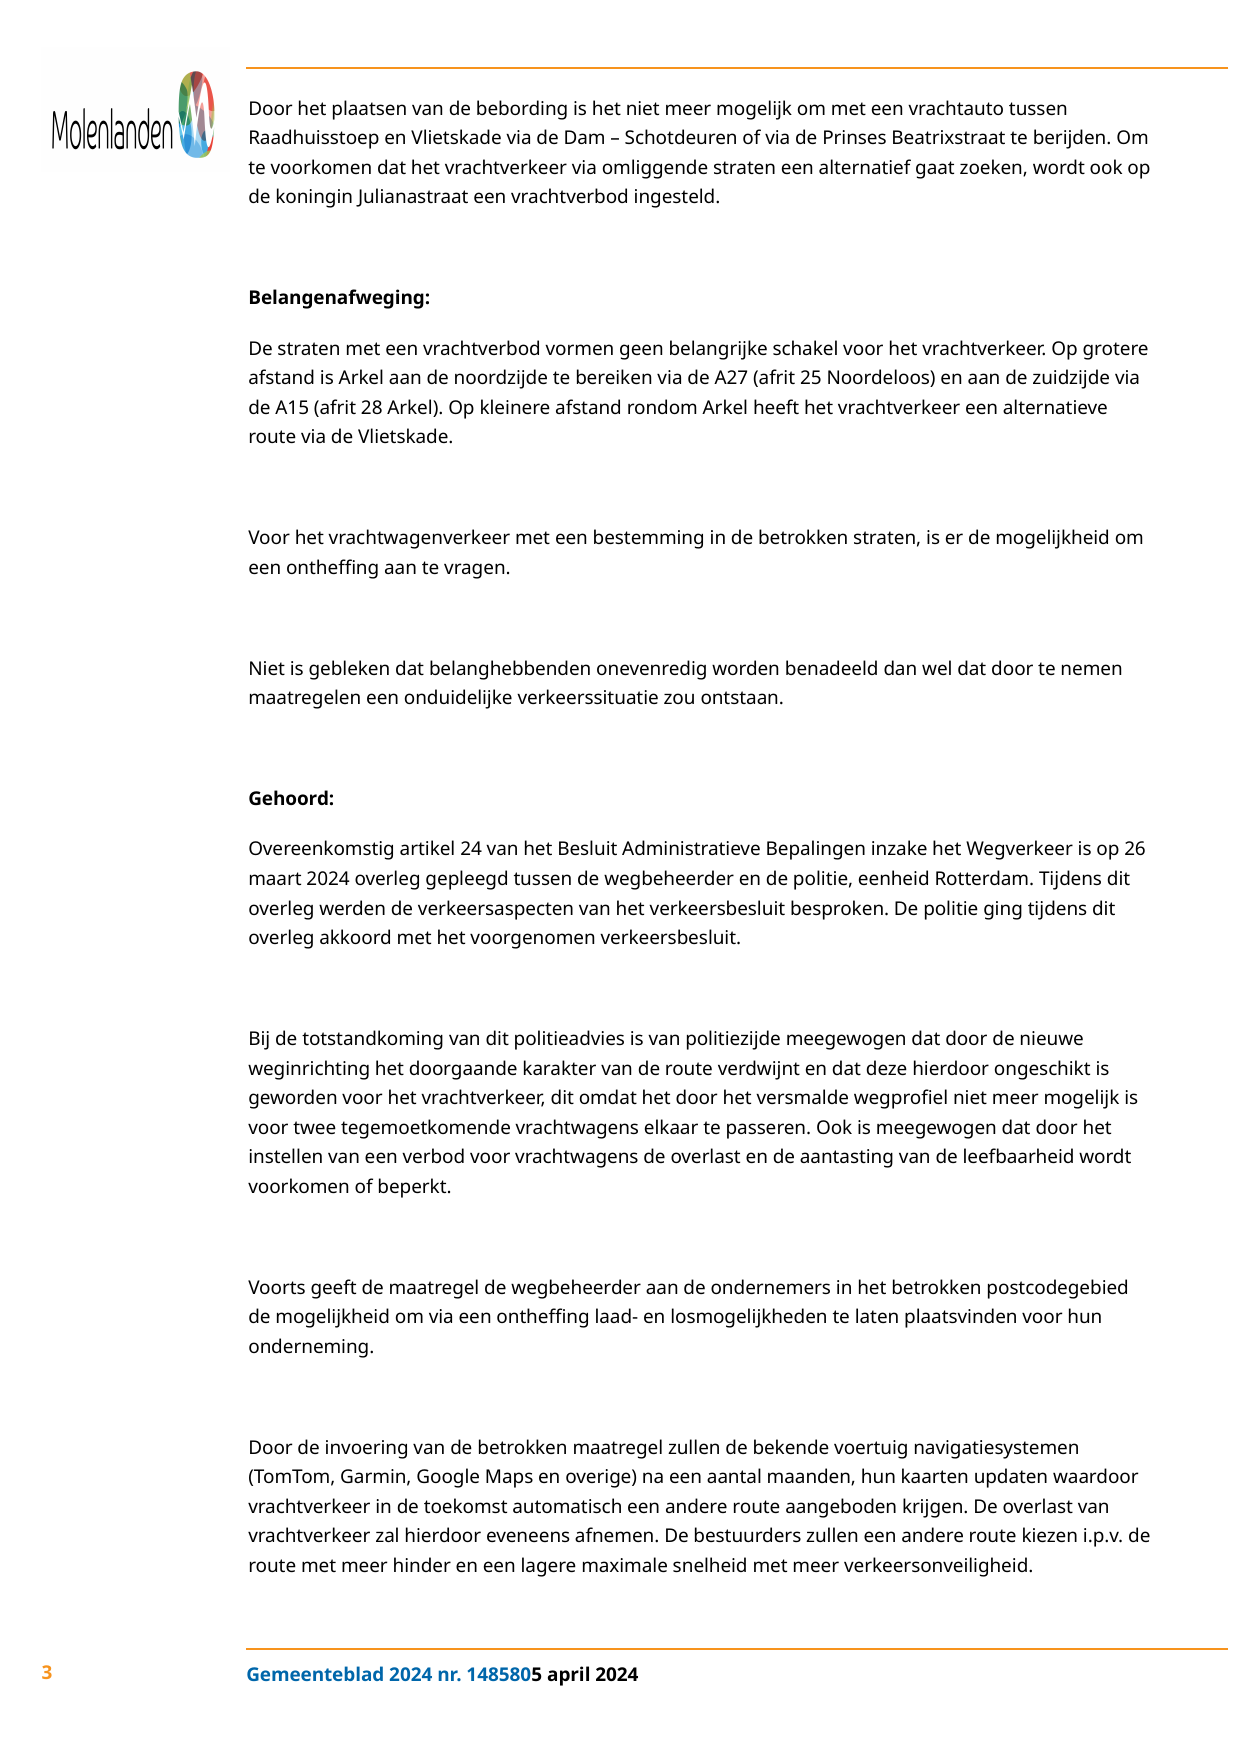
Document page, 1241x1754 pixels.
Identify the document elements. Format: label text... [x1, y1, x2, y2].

text Gehoord: [248, 785, 1152, 811]
text Door de invoering van de betrokken maatregel zullen de bekende voertuig navigatiesystemen (TomTom, Garmin, Google Maps en overige) na een aantal maanden, hun kaarten updaten waardoor vrachtverkeer in de toekomst automatisch een andere route aangeboden krijgen. De overlast van vrachtverkeer zal hierdoor eveneens afnemen. De bestuurders zullen een andere route kiezen i.p.v. de route met meer hinder en een lagere maximale snelheid met meer verkeersonveiligheid. [248, 1434, 1152, 1578]
text Door het plaatsen van de bebording is het niet meer mogelijk om met een vrachtauto tussen Raadhuisstoep en Vlietskade via de Dam – Schotdeuren of via de Prinses Beatrixstraat te berijden. Om te voorkomen dat het vrachtverkeer via omliggende straten een alternatief gaat zoeken, wordt ook op de koningin Julianastraat een vrachtverbod ingesteld. [248, 95, 1152, 209]
text Voor het vrachtwagenverkeer met een bestemming in de betrokken straten, is er de mogelijkheid om een ontheffing aan te vragen. [248, 524, 1152, 580]
text Belangenafweging: [248, 284, 1152, 310]
picture [41, 47, 231, 172]
text Voorts geeft de maatregel de wegbeheerder aan de ondernemers in het betrokken postcodegebied de mogelijkheid om via een ontheffing laad- en losmogelijkheden te laten plaatsvinden voor hun onderneming. [248, 1274, 1152, 1359]
text Overeenkomstig artikel 24 van het Besluit Administratieve Bepalingen inzake het Wegverkeer is op 26 maart 2024 overleg gepleegd tussen de wegbeheerder en de politie, eenheid Rotterdam. Tijdens dit overleg werden de verkeersaspecten van het verkeersbesluit besproken. De politie ging tijdens dit overleg akkoord met het voorgenomen verkeersbesluit. [248, 836, 1152, 950]
text Niet is gebleken dat belanghebbenden onevenredig worden benadeeld dan wel dat door te nemen maatregelen een onduidelijke verkeerssituatie zou ontstaan. [248, 655, 1152, 710]
text De straten met een vrachtverbod vormen geen belangrijke schakel voor het vrachtverkeer. Op grotere afstand is Arkel aan de noordzijde te bereiken via de A27 (afrit 25 Noordeloos) en aan de zuidzijde via de A15 (afrit 28 Arkel). Op kleinere afstand rondom Arkel heeft het vrachtverkeer een alternatieve route via de Vlietskade. [248, 335, 1152, 449]
text Bij de totstandkoming van dit politieadvies is van politiezijde meegewogen dat door de nieuwe weginrichting het doorgaande karakter van de route verdwijnt en dat deze hierdoor ongeschikt is geworden voor het vrachtverkeer, dit omdat het door het versmalde wegprofiel niet meer mogelijk is voor twee tegemoetkomende vrachtwagens elkaar te passeren. Ook is meegewogen dat door het instellen van een verbod voor vrachtwagens de overlast en de aantasting van de leefbaarheid wordt voorkomen of beperkt. [248, 1025, 1152, 1199]
